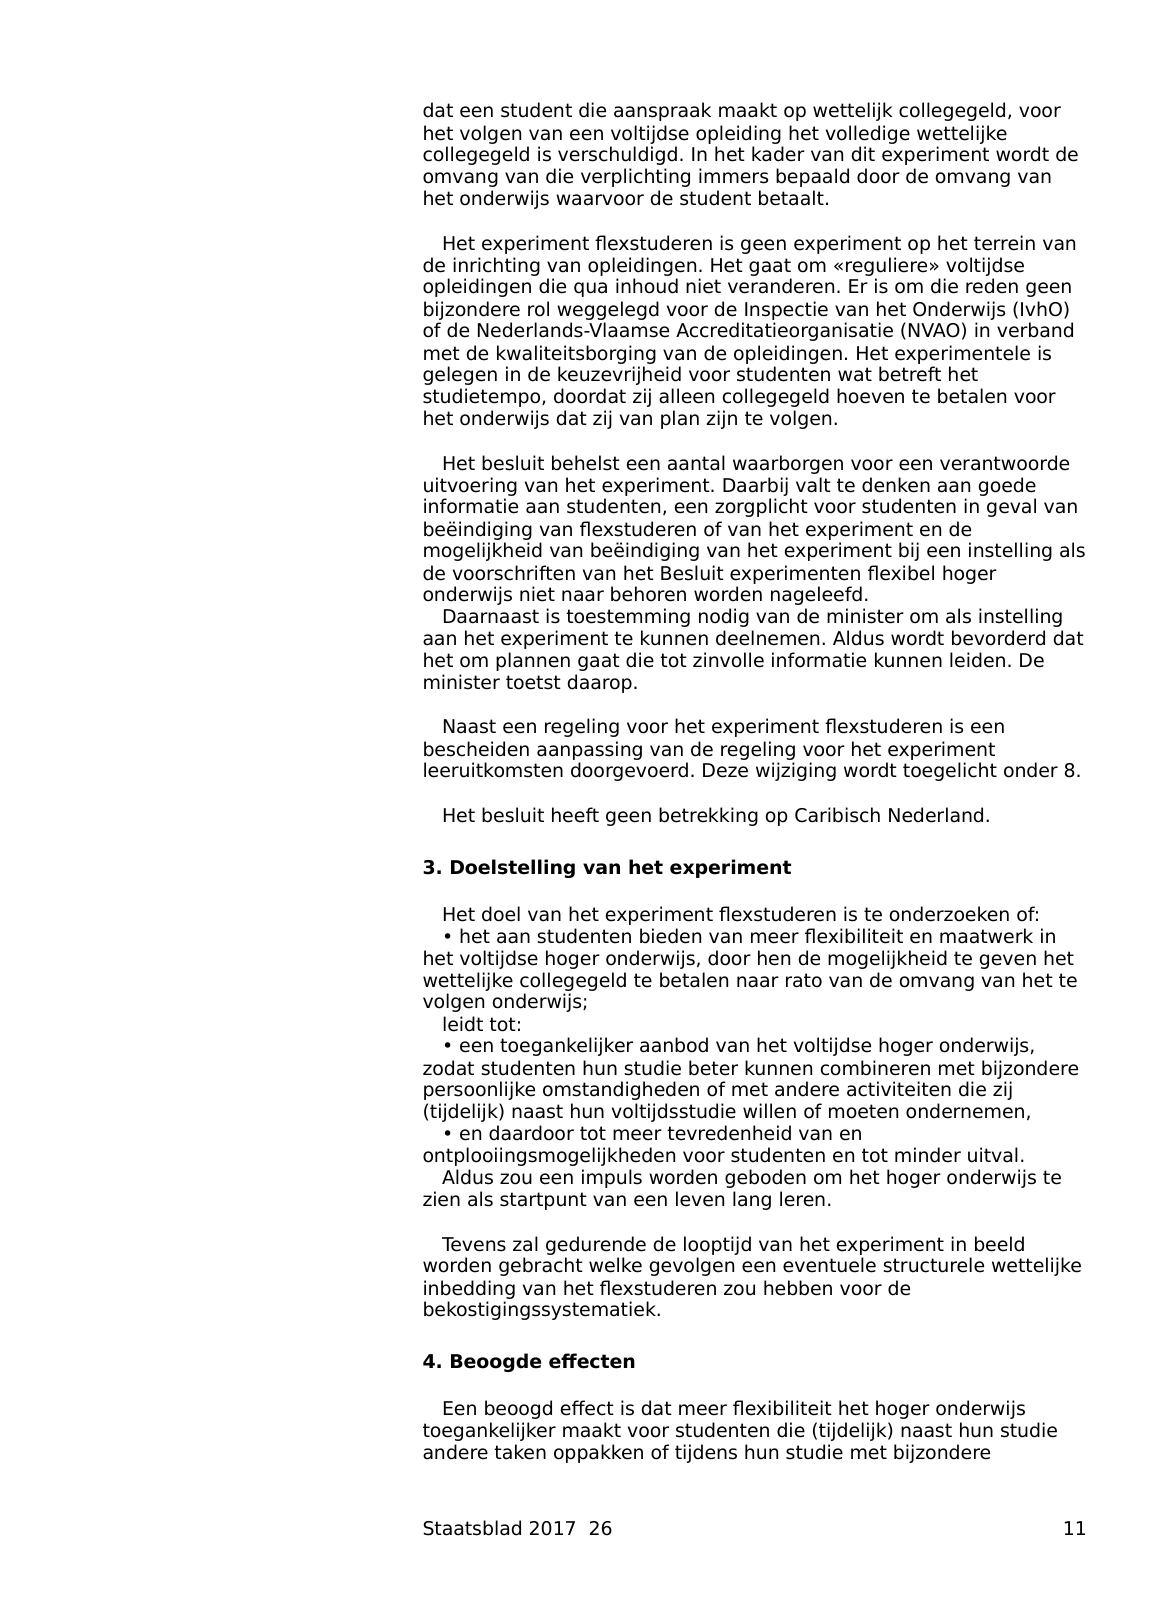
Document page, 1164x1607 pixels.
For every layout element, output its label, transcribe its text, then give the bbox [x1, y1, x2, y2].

text Het doel van het experiment flexstuderen is te onderzoeken of: [422, 903, 1087, 926]
text leidt tot: [422, 1013, 1087, 1035]
text Het besluit heeft geen betrekking op Caribisch Nederland. [422, 804, 1087, 827]
text • een toegankelijker aanbod van het voltijdse hoger onderwijs, zodat studenten hun studie beter kunnen combineren met bijzondere persoonlijke omstandigheden of met andere activiteiten die zij (tijdelijk) naast hun voltijdsstudie willen of moeten ondernemen, [422, 1035, 1087, 1123]
text Een beoogd effect is dat meer flexibiliteit het hoger onderwijs toegankelijker maakt voor studenten die (tijdelijk) naast hun studie andere taken oppakken of tijdens hun studie met bijzondere [422, 1398, 1087, 1464]
text Naast een regeling voor het experiment flexstuderen is een bescheiden aanpassing van de regeling voor het experiment leeruitkomsten doorgevoerd. Deze wijziging wordt toegelicht onder 8. [422, 716, 1087, 782]
text Het experiment flexstuderen is geen experiment op het terrein van de inrichting van opleidingen. Het gaat om «reguliere» voltijdse opleidingen die qua inhoud niet veranderen. Er is om die reden geen bijzondere rol weggelegd voor de Inspectie van het Onderwijs (IvhO) of de Nederlands-Vlaamse Accreditatieorganisatie (NVAO) in verband met de kwaliteitsborging van de opleidingen. Het experimentele is gelegen in de keuzevrijheid voor studenten wat betreft het studietempo, doordat zij alleen collegegeld hoeven te betalen voor het onderwijs dat zij van plan zijn te volgen. [422, 232, 1087, 430]
text • en daardoor tot meer tevredenheid van en ontplooiingsmogelijkheden voor studenten en tot minder uitval. [422, 1123, 1087, 1167]
text Tevens zal gedurende de looptijd van het experiment in beeld worden gebracht welke gevolgen een eventuele structurele wettelijke inbedding van het flexstuderen zou hebben voor de bekostigingssystematiek. [422, 1233, 1087, 1321]
text Daarnaast is toestemming nodig van de minister om als instelling aan het experiment te kunnen deelnemen. Aldus wordt bevorderd dat het om plannen gaat die tot zinvolle informatie kunnen leiden. De minister toetst daarop. [422, 606, 1087, 694]
subtitle 4. Beoogde effecten [422, 1351, 1087, 1373]
text Aldus zou een impuls worden geboden om het hoger onderwijs te zien als startpunt van een leven lang leren. [422, 1167, 1087, 1211]
text dat een student die aanspraak maakt op wettelijk collegegeld, voor het volgen van een voltijdse opleiding het volledige wettelijke collegegeld is verschuldigd. In het kader van dit experiment wordt de omvang van die verplichting immers bepaald door de omvang van het onderwijs waarvoor de student betaalt. [422, 100, 1087, 210]
text • het aan studenten bieden van meer flexibiliteit en maatwerk in het voltijdse hoger onderwijs, door hen de mogelijkheid te geven het wettelijke collegegeld te betalen naar rato van de omvang van het te volgen onderwijs; [422, 926, 1087, 1013]
text Het besluit behelst een aantal waarborgen voor een verantwoorde uitvoering van het experiment. Daarbij valt te denken aan goede informatie aan studenten, een zorgplicht voor studenten in geval van beëindiging van flexstuderen of van het experiment en de mogelijkheid van beëindiging van het experiment bij een instelling als de voorschriften van het Besluit experimenten flexibel hoger onderwijs niet naar behoren worden nageleefd. [422, 452, 1087, 606]
subtitle 3. Doelstelling van het experiment [422, 857, 1087, 878]
